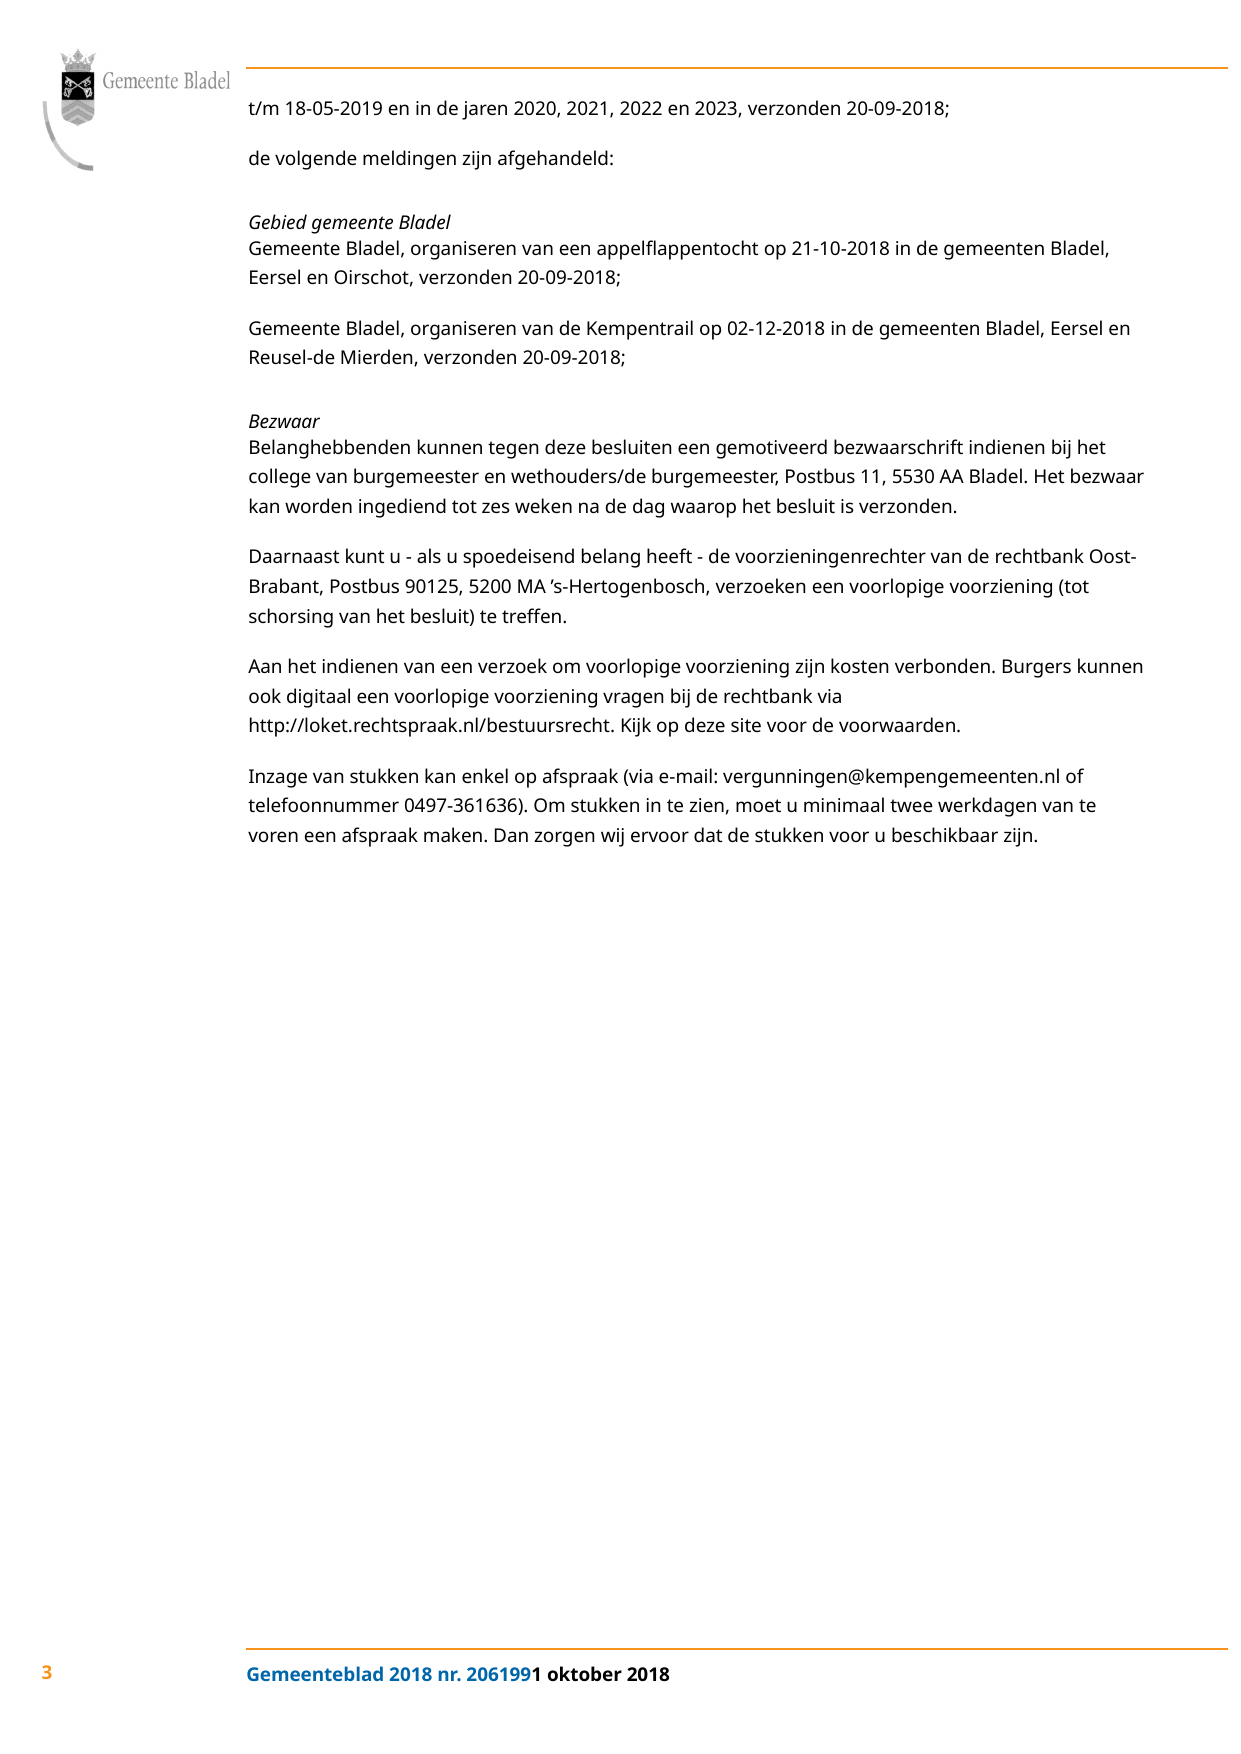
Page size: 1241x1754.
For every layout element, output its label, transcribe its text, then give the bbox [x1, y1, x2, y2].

text Inzage van stukken kan enkel op afspraak (via e-mail: vergunningen@kempengemeenten.nl of telefoonnummer 0497-361636). Om stukken in te zien, moet u minimaal twee werkdagen van te voren een afspraak maken. Dan zorgen wij ervoor dat de stukken voor u beschikbaar zijn. [248, 763, 1152, 848]
text t/m 18-05-2019 en in de jaren 2020, 2021, 2022 en 2023, verzonden 20-09-2018; [248, 95, 1152, 121]
text de volgende meldingen zijn afgehandeld: [248, 145, 1152, 171]
text Belanghebbenden kunnen tegen deze besluiten een gemotiveerd bezwaarschrift indienen bij het college van burgemeester en wethouders/de burgemeester, Postbus 11, 5530 AA Bladel. Het bezwaar kan worden ingediend tot zes weken na de dag waarop het besluit is verzonden. [248, 434, 1152, 519]
text Bezwaar [248, 408, 1152, 434]
text Daarnaast kunt u - als u spoedeisend belang heeft - de voorzieningenrechter van de rechtbank Oost-Brabant, Postbus 90125, 5200 MA ’s-Hertogenbosch, verzoeken een voorlopige voorziening (tot schorsing van het besluit) te treffen. [248, 544, 1152, 629]
picture [41, 47, 231, 172]
text Gemeente Bladel, organiseren van een appelflappentocht op 21-10-2018 in de gemeenten Bladel, Eersel en Oirschot, verzonden 20-09-2018; [248, 235, 1152, 290]
text Aan het indienen van een verzoek om voorlopige voorziening zijn kosten verbonden. Burgers kunnen ook digitaal een voorlopige voorziening vragen bij de rechtbank via http://loket.rechtspraak.nl/bestuursrecht. Kijk op deze site voor de voorwaarden. [248, 653, 1152, 738]
text Gemeente Bladel, organiseren van de Kempentrail op 02-12-2018 in de gemeenten Bladel, Eersel en Reusel-de Mierden, verzonden 20-09-2018; [248, 315, 1152, 370]
text Gebied gemeente Bladel [248, 209, 1152, 235]
